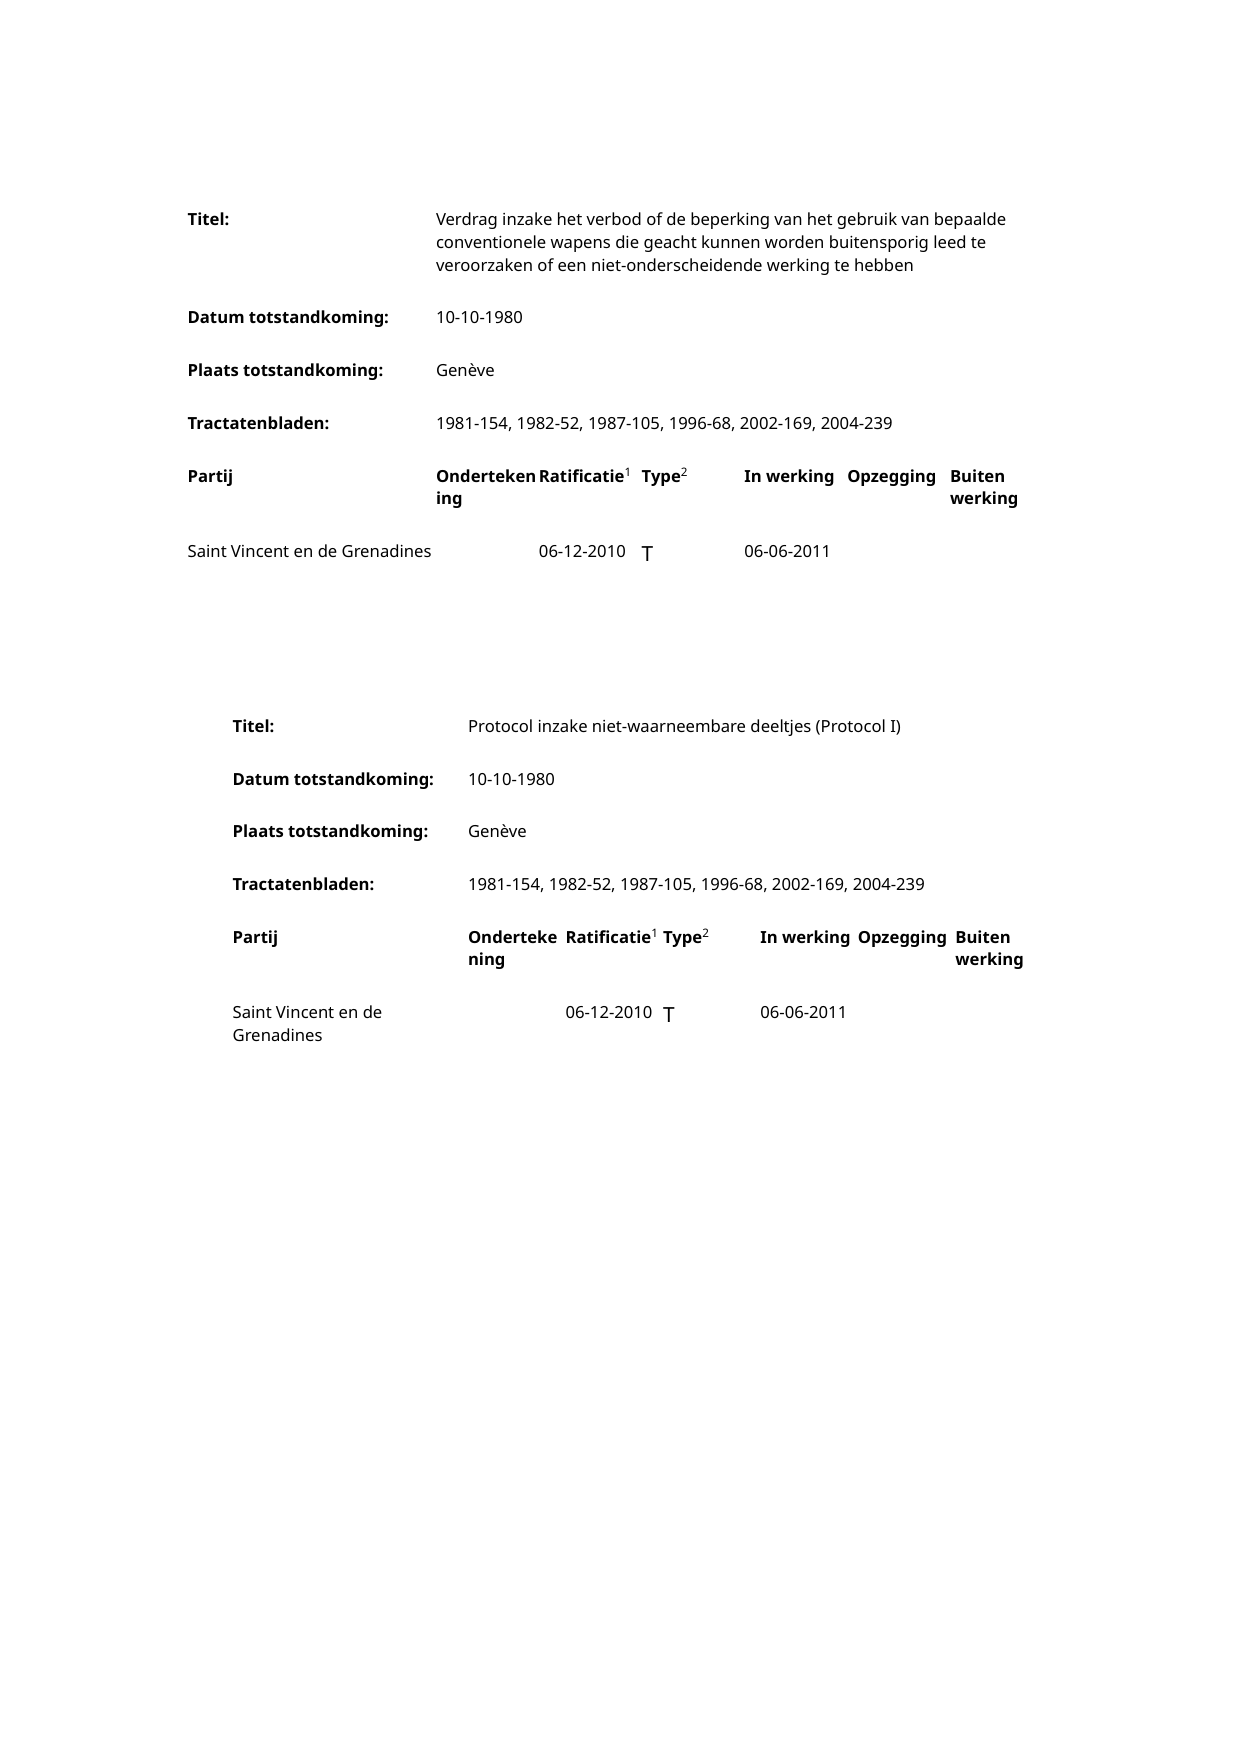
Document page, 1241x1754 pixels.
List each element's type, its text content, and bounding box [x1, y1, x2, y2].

table_cell 06-06-2011 [760, 1001, 858, 1076]
table_cell T [641, 540, 744, 598]
table_cell Genève [436, 359, 1053, 411]
table_cell Ratificatie1 [539, 464, 641, 539]
table_cell 06-06-2011 [744, 540, 847, 598]
table_cell 10-10-1980 [468, 767, 1053, 820]
table_cell T [663, 1001, 760, 1076]
table_cell 10-10-1980 [436, 306, 1053, 359]
table_header Titel: [233, 714, 468, 767]
table_cell 1981-154, 1982-52, 1987-105, 1996-68, 2002-169, 2004-239 [436, 411, 1053, 464]
table_cell 1981-154, 1982-52, 1987-105, 1996-68, 2002-169, 2004-239 [468, 873, 1053, 925]
table_cell Plaats totstandkoming: [233, 820, 468, 872]
table_cell In werking [760, 925, 858, 1001]
table_cell Buiten werking [955, 925, 1053, 1001]
table_cell Partij [233, 925, 468, 1001]
table_header Verdrag inzake het verbod of de beperking van het gebruik van bepaalde conventionele wapens die geacht kunnen worden buitensporig leed te veroorzaken of een niet-onderscheidende werking te hebben [436, 208, 1053, 306]
table_cell Genève [468, 820, 1053, 872]
table_cell In werking [744, 464, 847, 539]
table_cell [436, 540, 539, 598]
table_cell Tractatenbladen: [188, 411, 436, 464]
table_header Protocol inzake niet-waarneembare deeltjes (Protocol I) [468, 714, 1053, 767]
table_cell Plaats totstandkoming: [188, 359, 436, 411]
table_cell Saint Vincent en de Grenadines [233, 1001, 468, 1076]
table_cell Buiten werking [950, 464, 1053, 539]
table_cell Datum totstandkoming: [188, 306, 436, 359]
table_cell Ondertekening [468, 925, 565, 1001]
table_cell [950, 540, 1053, 598]
table_cell [847, 540, 950, 598]
table_cell [955, 1001, 1053, 1076]
table_cell Type2 [663, 925, 760, 1001]
table_cell Datum totstandkoming: [233, 767, 468, 820]
table_cell Saint Vincent en de Grenadines [188, 540, 436, 598]
table_cell 06-12-2010 [539, 540, 641, 598]
table_cell Opzegging [847, 464, 950, 539]
table_cell 06-12-2010 [565, 1001, 663, 1076]
table_header Titel: [188, 208, 436, 306]
table_cell Opzegging [858, 925, 955, 1001]
table_cell Ratificatie1 [565, 925, 663, 1001]
table_cell Type2 [641, 464, 744, 539]
table_cell Ondertekening [436, 464, 539, 539]
table_cell [858, 1001, 955, 1076]
table_cell Partij [188, 464, 436, 539]
table_cell [468, 1001, 565, 1076]
table_cell Tractatenbladen: [233, 873, 468, 925]
